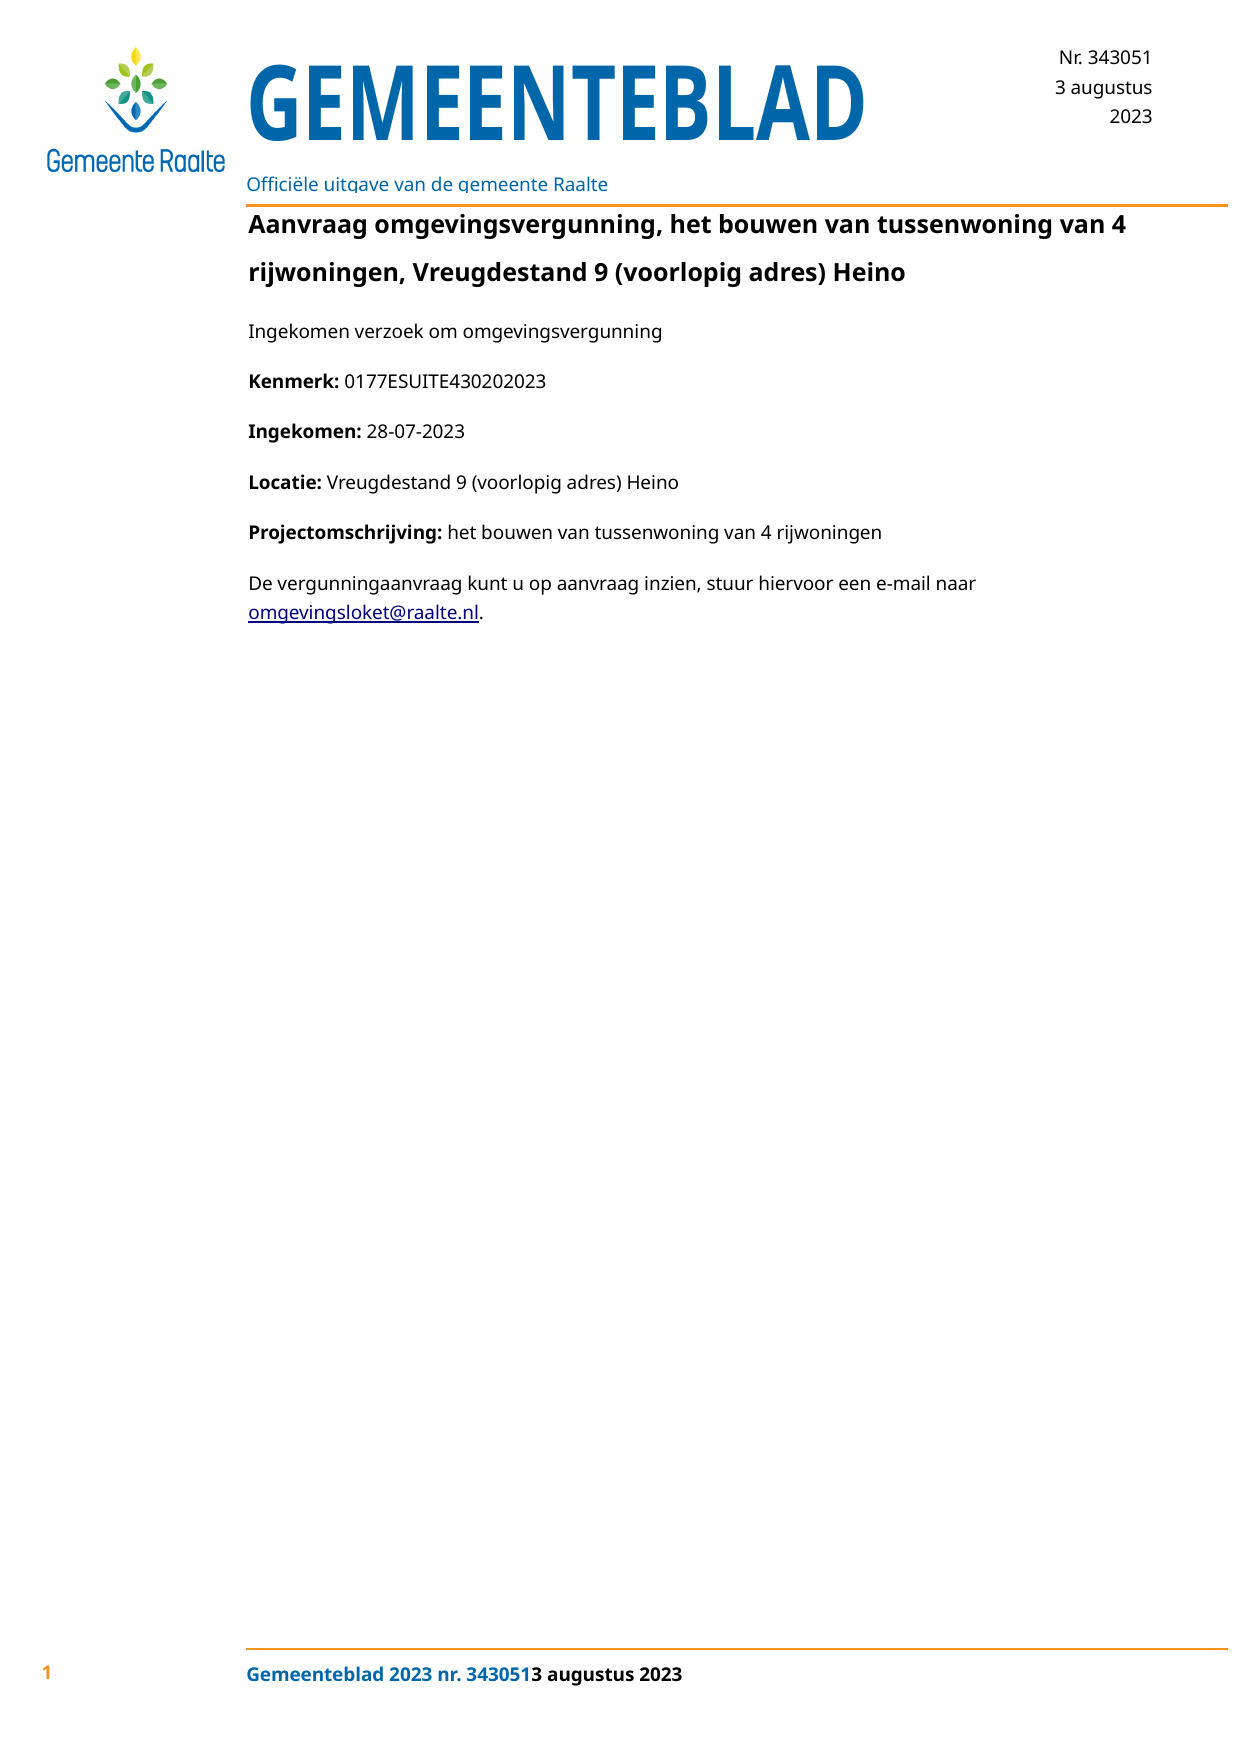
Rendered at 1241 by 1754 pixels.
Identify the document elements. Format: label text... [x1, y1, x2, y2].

text Ingekomen verzoek om omgevingsvergunning [248, 318, 1152, 344]
text Ingekomen: 28-07-2023 [248, 419, 1152, 444]
text Locatie: Vreugdestand 9 (voorlopig adres) Heino [248, 469, 1152, 495]
picture [41, 47, 231, 172]
text Projectomschrijving: het bouwen van tussenwoning van 4 rijwoningen [248, 519, 1152, 545]
text De vergunningaanvraag kunt u op aanvraag inzien, stuur hiervoor een e-mail naar omgevingsloket@raalte.nl. [248, 570, 1152, 625]
text Kenmerk: 0177ESUITE430202023 [248, 368, 1152, 394]
text Aanvraag omgevingsvergunning, het bouwen van tussenwoning van 4 rijwoningen, Vreugdestand 9 (voorlopig adres) Heino [248, 207, 1152, 288]
